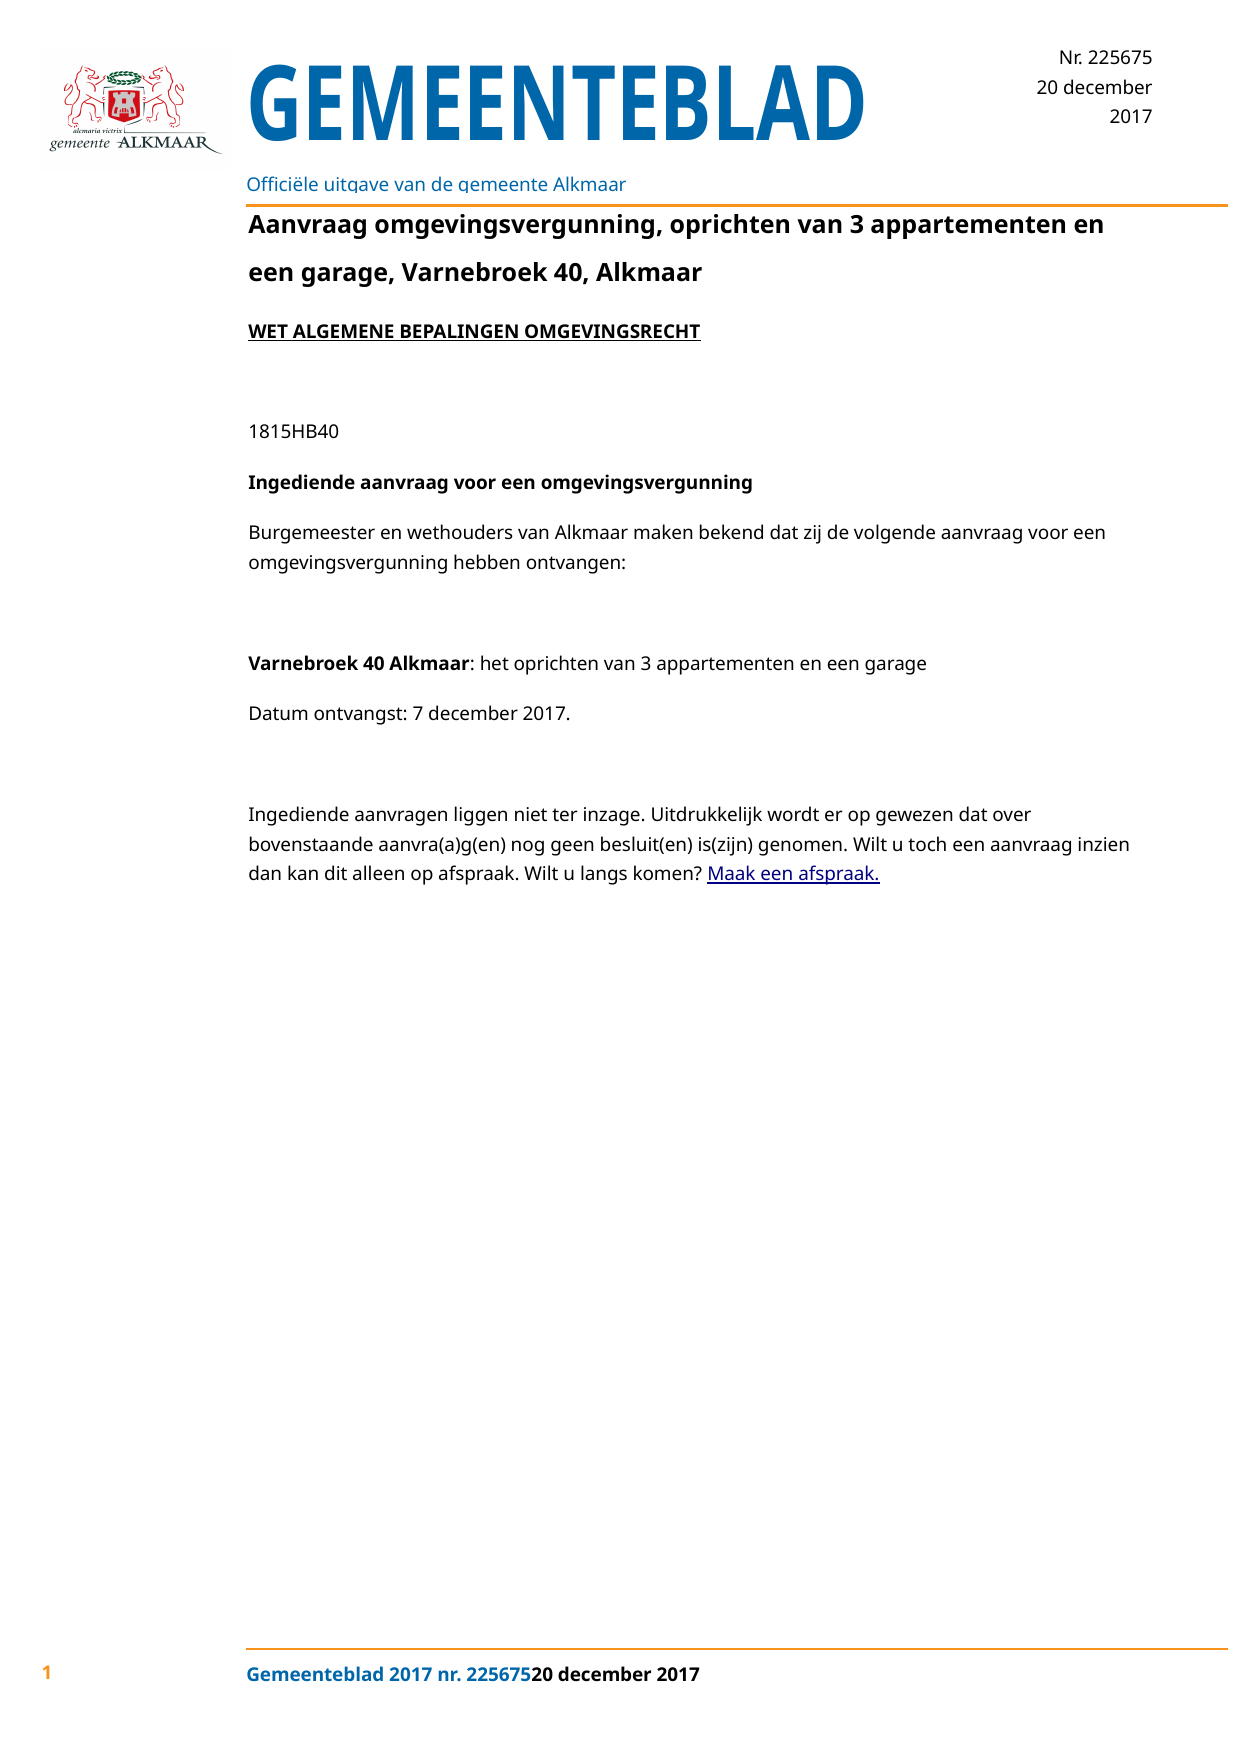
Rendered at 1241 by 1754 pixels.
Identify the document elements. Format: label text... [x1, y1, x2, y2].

text Ingediende aanvragen liggen niet ter inzage. Uitdrukkelijk wordt er op gewezen dat over bovenstaande aanvra(a)g(en) nog geen besluit(en) is(zijn) genomen. Wilt u toch een aanvraag inzien dan kan dit alleen op afspraak. Wilt u langs komen? Maak een afspraak. [248, 801, 1152, 886]
text Aanvraag omgevingsvergunning, oprichten van 3 appartementen en een garage, Varnebroek 40, Alkmaar [248, 207, 1152, 288]
text Ingediende aanvraag voor een omgevingsvergunning [248, 469, 1152, 495]
text 1815HB40 [248, 419, 1152, 444]
text Burgemeester en wethouders van Alkmaar maken bekend dat zij de volgende aanvraag voor een omgevingsvergunning hebben ontvangen: [248, 519, 1152, 575]
picture [41, 47, 231, 172]
text Varnebroek 40 Alkmaar: het oprichten van 3 appartementen en een garage [248, 650, 1152, 676]
text Datum ontvangst: 7 december 2017. [248, 700, 1152, 726]
text WET ALGEMENE BEPALINGEN OMGEVINGSRECHT [248, 318, 1152, 344]
